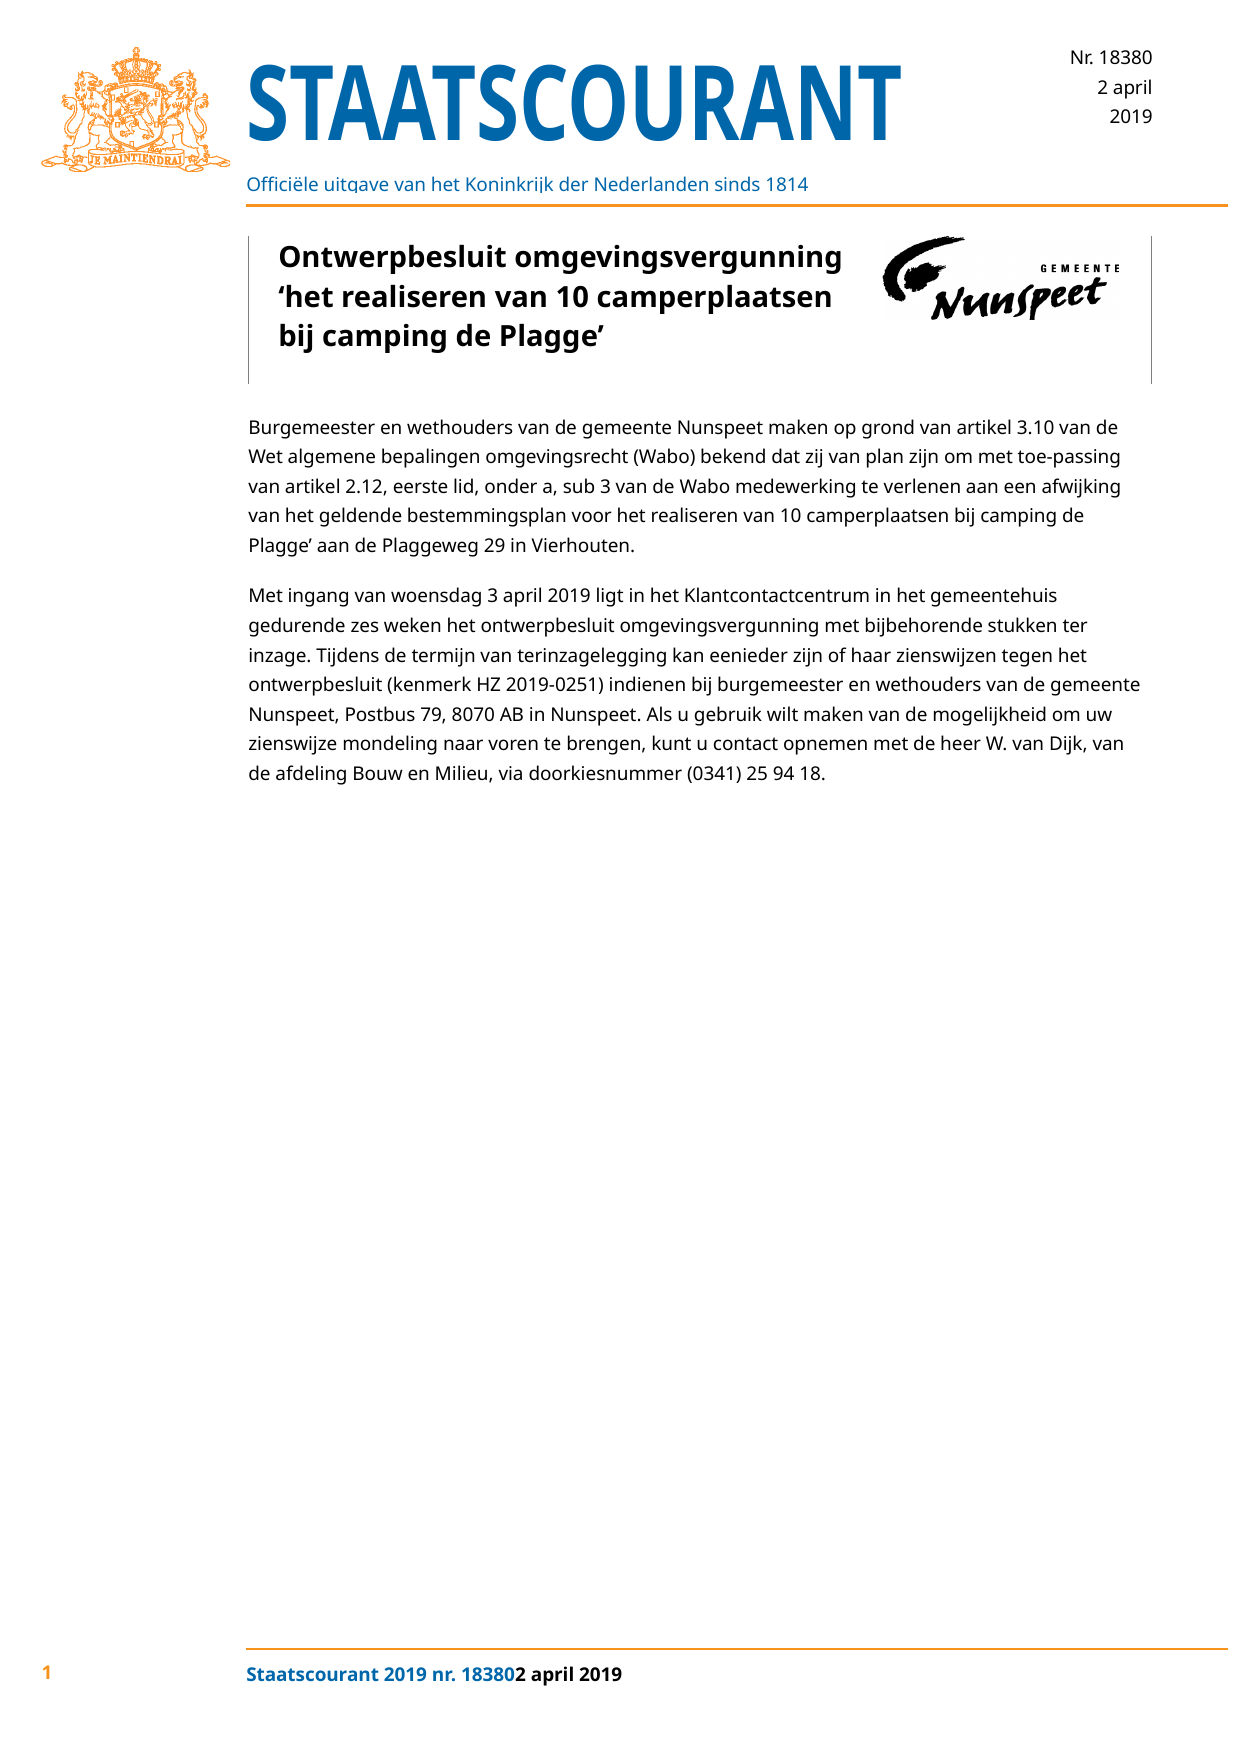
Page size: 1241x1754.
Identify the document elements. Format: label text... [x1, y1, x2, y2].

table_header Ontwerpbesluit omgevingsvergunning ‘het realiseren van 10 camperplaatsen bij camping de Plagge’ [249, 236, 850, 384]
picture [41, 47, 231, 172]
text Met ingang van woensdag 3 april 2019 ligt in het Klantcontactcentrum in het gemeentehuis gedurende zes weken het ontwerpbesluit omgevingsvergunning met bijbehorende stukken ter inzage. Tijdens de termijn van terinzagelegging kan eenieder zijn of haar zienswijzen tegen het ontwerpbesluit (kenmerk HZ 2019-0251) indienen bij burgemeester en wethouders van de gemeente Nunspeet, Postbus 79, 8070 AB in Nunspeet. Als u gebruik wilt maken van de mogelijkheid om uw zienswijze mondeling naar voren te brengen, kunt u contact opnemen met de heer W. van Dijk, van de afdeling Bouw en Milieu, via doorkiesnummer (0341) 25 94 18. [248, 583, 1152, 786]
text Burgemeester en wethouders van de gemeente Nunspeet maken op grond van artikel 3.10 van de Wet algemene bepalingen omgevingsrecht (Wabo) bekend dat zij van plan zijn om met toe-passing van artikel 2.12, eerste lid, onder a, sub 3 van de Wabo medewerking te verlenen aan een afwijking van het geldende bestemmingsplan voor het realiseren van 10 camperplaatsen bij camping de Plagge’ aan de Plaggeweg 29 in Vierhouten. [248, 414, 1152, 558]
table_header [850, 320, 1151, 384]
table_header [850, 236, 882, 319]
picture [882, 236, 1119, 320]
table_header [1119, 236, 1151, 319]
